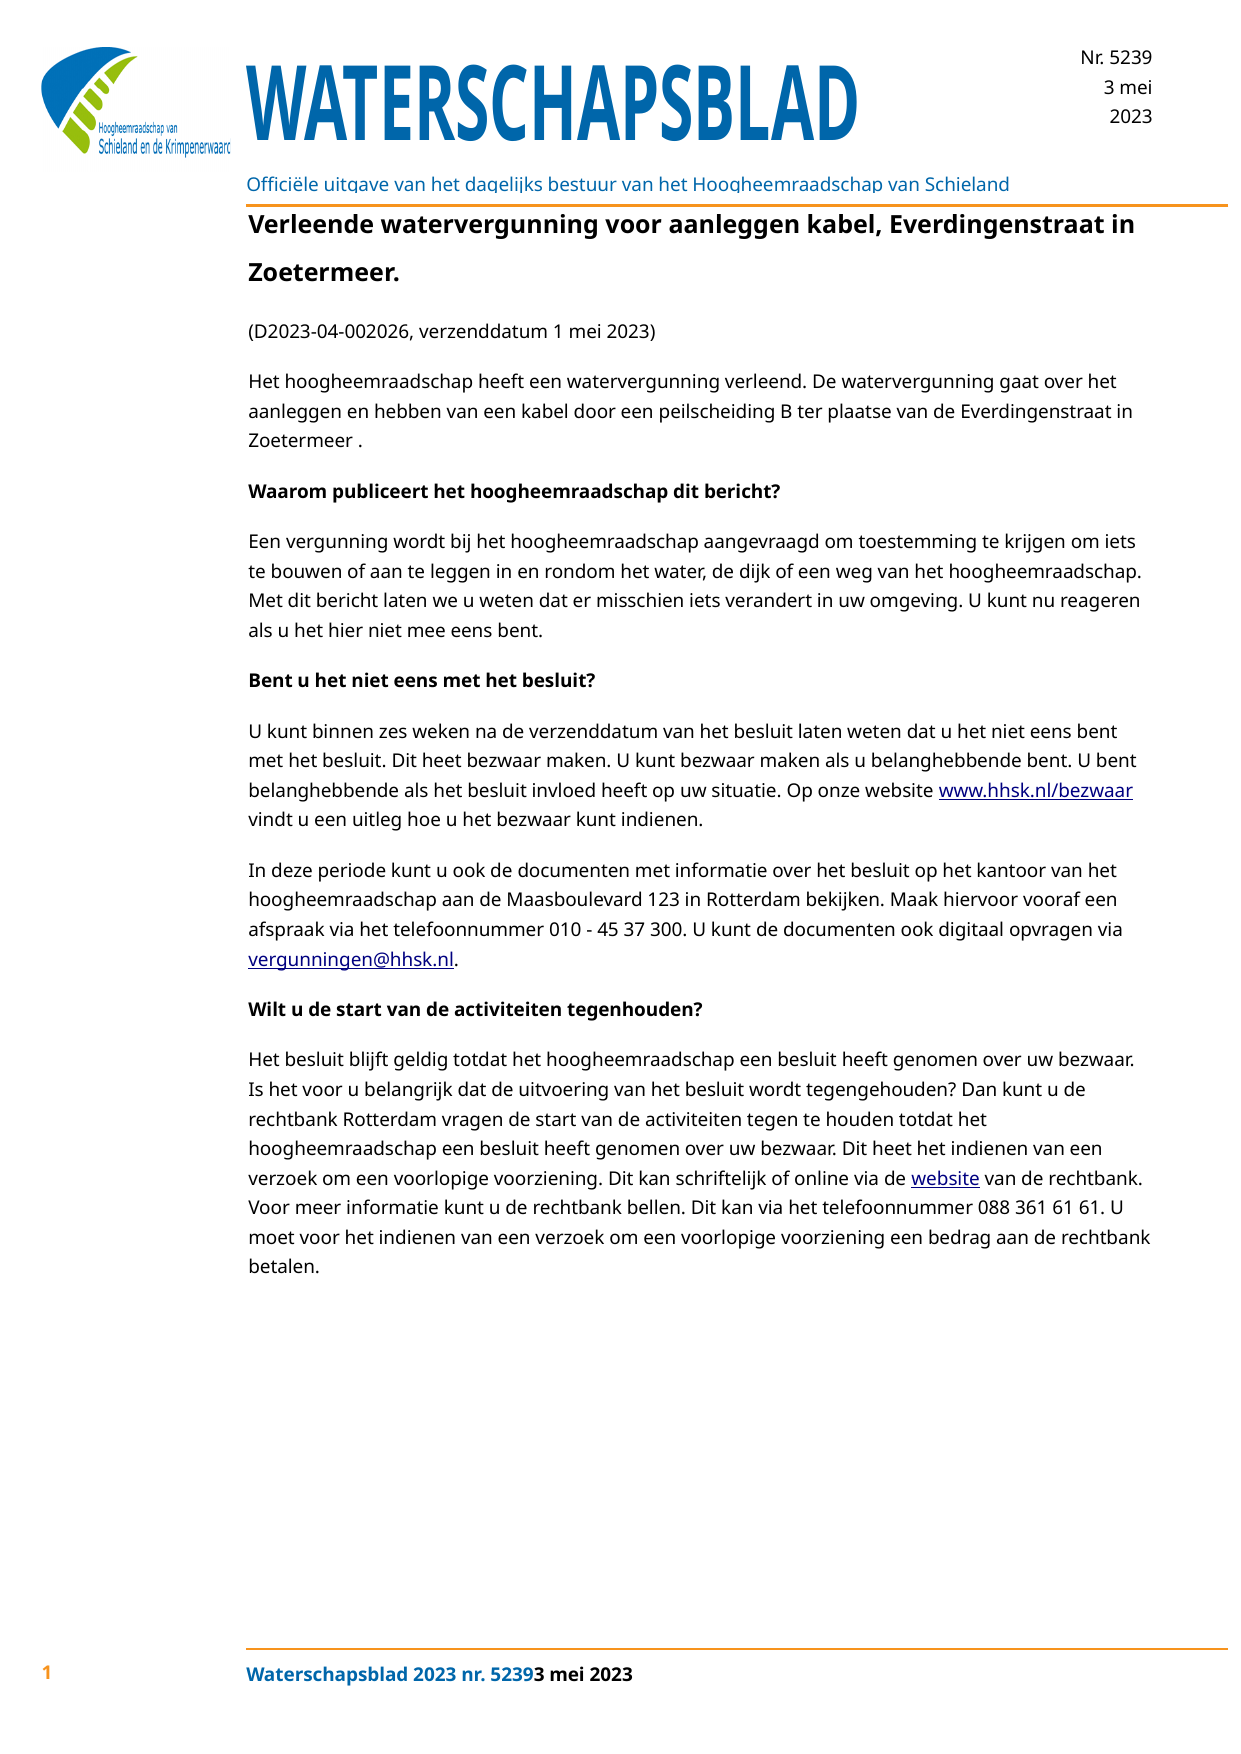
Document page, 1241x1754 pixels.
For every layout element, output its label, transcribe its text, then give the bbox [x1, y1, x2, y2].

text Wilt u de start van de activiteiten tegenhouden? [248, 996, 1152, 1022]
text (D2023-04-002026, verzenddatum 1 mei 2023) [248, 318, 1152, 344]
text In deze periode kunt u ook de documenten met informatie over het besluit op het kantoor van het hoogheemraadschap aan de Maasboulevard 123 in Rotterdam bekijken. Maak hiervoor vooraf een afspraak via het telefoonnummer 010 - 45 37 300. U kunt de documenten ook digitaal opvragen via vergunningen@hhsk.nl. [248, 857, 1152, 972]
text Bent u het niet eens met het besluit? [248, 667, 1152, 693]
text Verleende watervergunning voor aanleggen kabel, Everdingenstraat in Zoetermeer. [248, 207, 1152, 288]
text Een vergunning wordt bij het hoogheemraadschap aangevraagd om toestemming te krijgen om iets te bouwen of aan te leggen in en rondom het water, de dijk of een weg van het hoogheemraadschap. Met dit bericht laten we u weten dat er misschien iets verandert in uw omgeving. U kunt nu reageren als u het hier niet mee eens bent. [248, 528, 1152, 643]
text Het besluit blijft geldig totdat het hoogheemraadschap een besluit heeft genomen over uw bezwaar. Is het voor u belangrijk dat de uitvoering van het besluit wordt tegengehouden? Dan kunt u de rechtbank Rotterdam vragen de start van de activiteiten tegen te houden totdat het hoogheemraadschap een besluit heeft genomen over uw bezwaar. Dit heet het indienen van een verzoek om een voorlopige voorziening. Dit kan schriftelijk of online via de website van de rechtbank. Voor meer informatie kunt u de rechtbank bellen. Dit kan via het telefoonnummer 088 361 61 61. U moet voor het indienen van een verzoek om een voorlopige voorziening een bedrag aan de rechtbank betalen. [248, 1047, 1152, 1279]
picture [41, 47, 231, 172]
text Waarom publiceert het hoogheemraadschap dit bericht? [248, 478, 1152, 504]
text U kunt binnen zes weken na de verzenddatum van het besluit laten weten dat u het niet eens bent met het besluit. Dit heet bezwaar maken. U kunt bezwaar maken als u belanghebbende bent. U bent belanghebbende als het besluit invloed heeft op uw situatie. Op onze website www.hhsk.nl/bezwaar vindt u een uitleg hoe u het bezwaar kunt indienen. [248, 718, 1152, 832]
text Het hoogheemraadschap heeft een watervergunning verleend. De watervergunning gaat over het aanleggen en hebben van een kabel door een peilscheiding B ter plaatse van de Everdingenstraat in Zoetermeer . [248, 368, 1152, 453]
